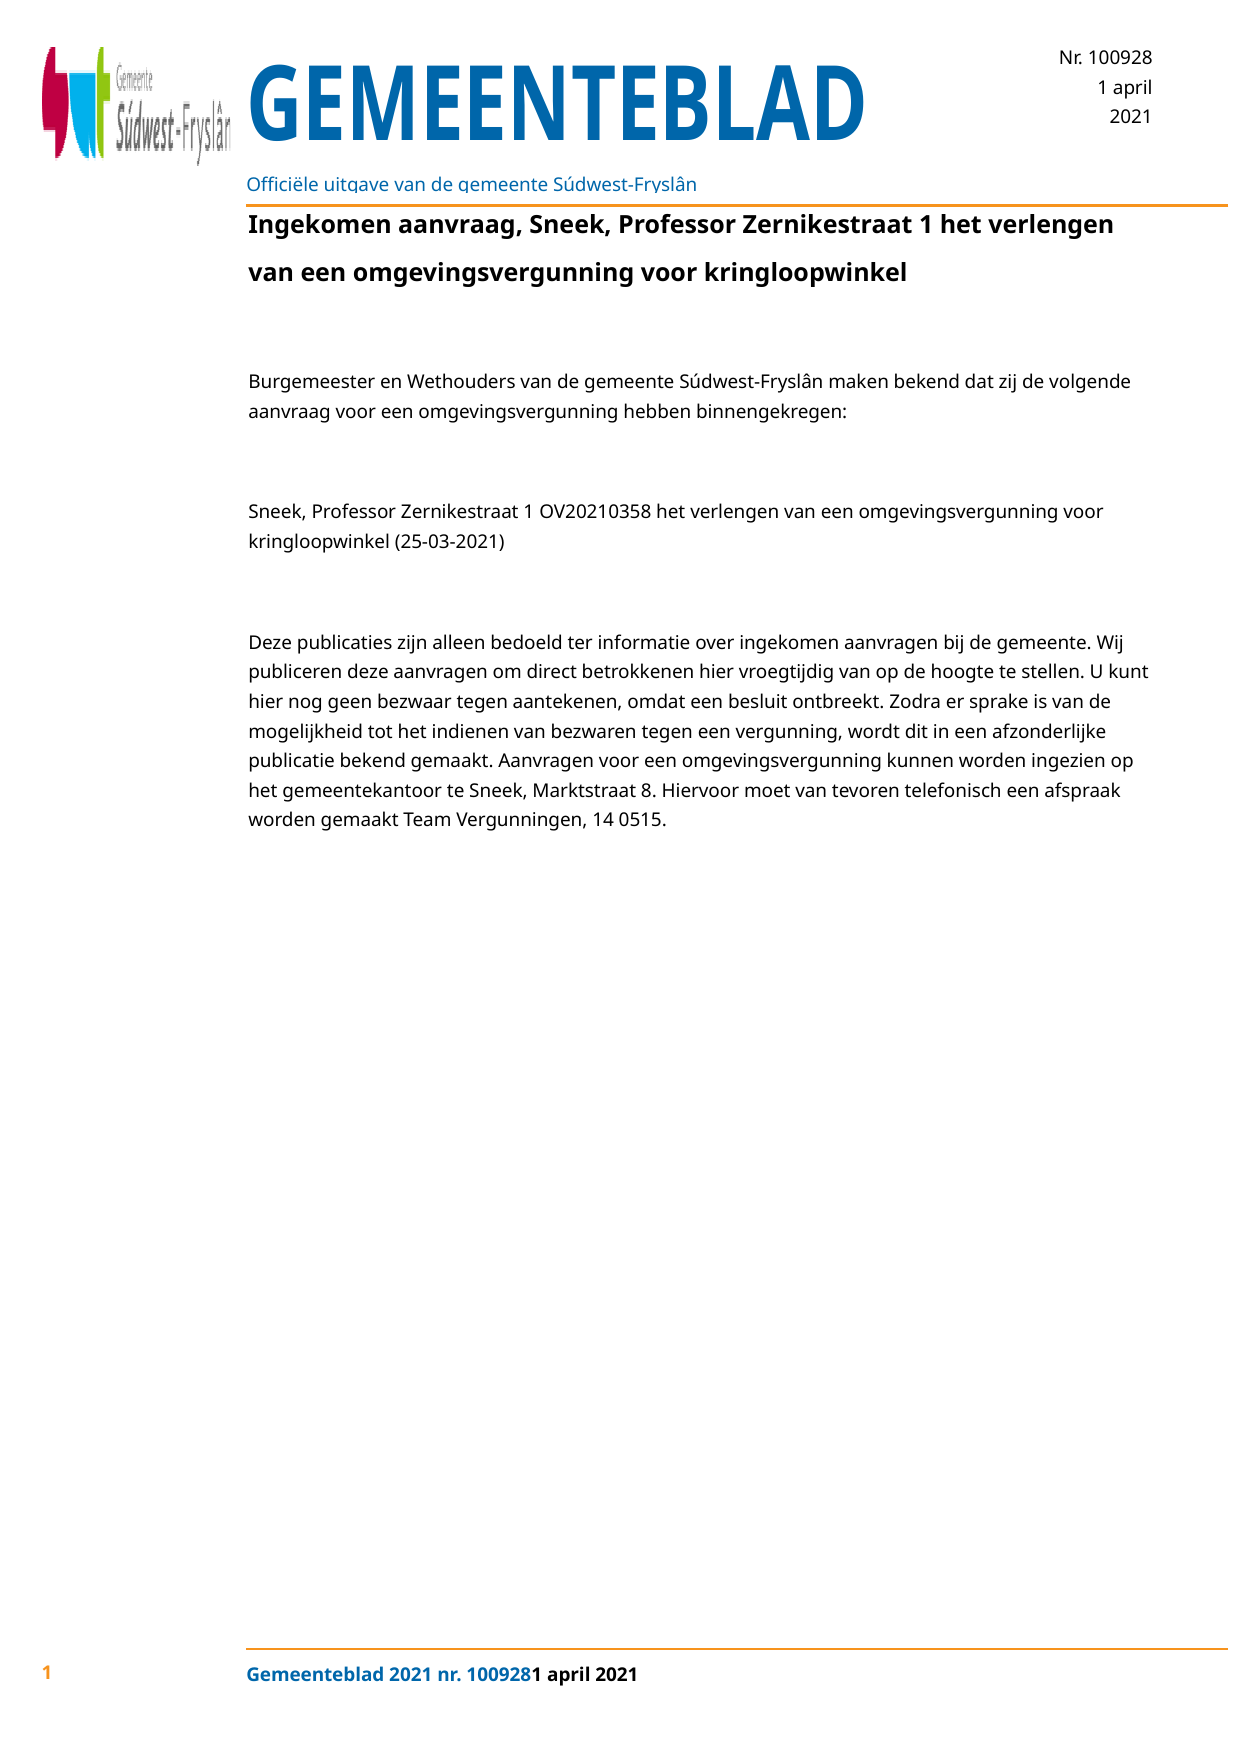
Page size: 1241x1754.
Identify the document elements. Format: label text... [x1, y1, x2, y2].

text Sneek, Professor Zernikestraat 1 OV20210358 het verlengen van een omgevingsvergunning voor kringloopwinkel (25-03-2021) [248, 499, 1152, 554]
text Ingekomen aanvraag, Sneek, Professor Zernikestraat 1 het verlengen van een omgevingsvergunning voor kringloopwinkel [248, 207, 1152, 288]
text Burgemeester en Wethouders van de gemeente Súdwest-Fryslân maken bekend dat zij de volgende aanvraag voor een omgevingsvergunning hebben binnengekregen: [248, 368, 1152, 424]
text Deze publicaties zijn alleen bedoeld ter informatie over ingekomen aanvragen bij de gemeente. Wij publiceren deze aanvragen om direct betrokkenen hier vroegtijdig van op de hoogte te stellen. U kunt hier nog geen bezwaar tegen aantekenen, omdat een besluit ontbreekt. Zodra er sprake is van de mogelijkheid tot het indienen van bezwaren tegen een vergunning, wordt dit in een afzonderlijke publicatie bekend gemaakt. Aanvragen voor een omgevingsvergunning kunnen worden ingezien op het gemeentekantoor te Sneek, Marktstraat 8. Hiervoor moet van tevoren telefonisch een afspraak worden gemaakt Team Vergunningen, 14 0515. [248, 629, 1152, 832]
picture [41, 47, 231, 172]
